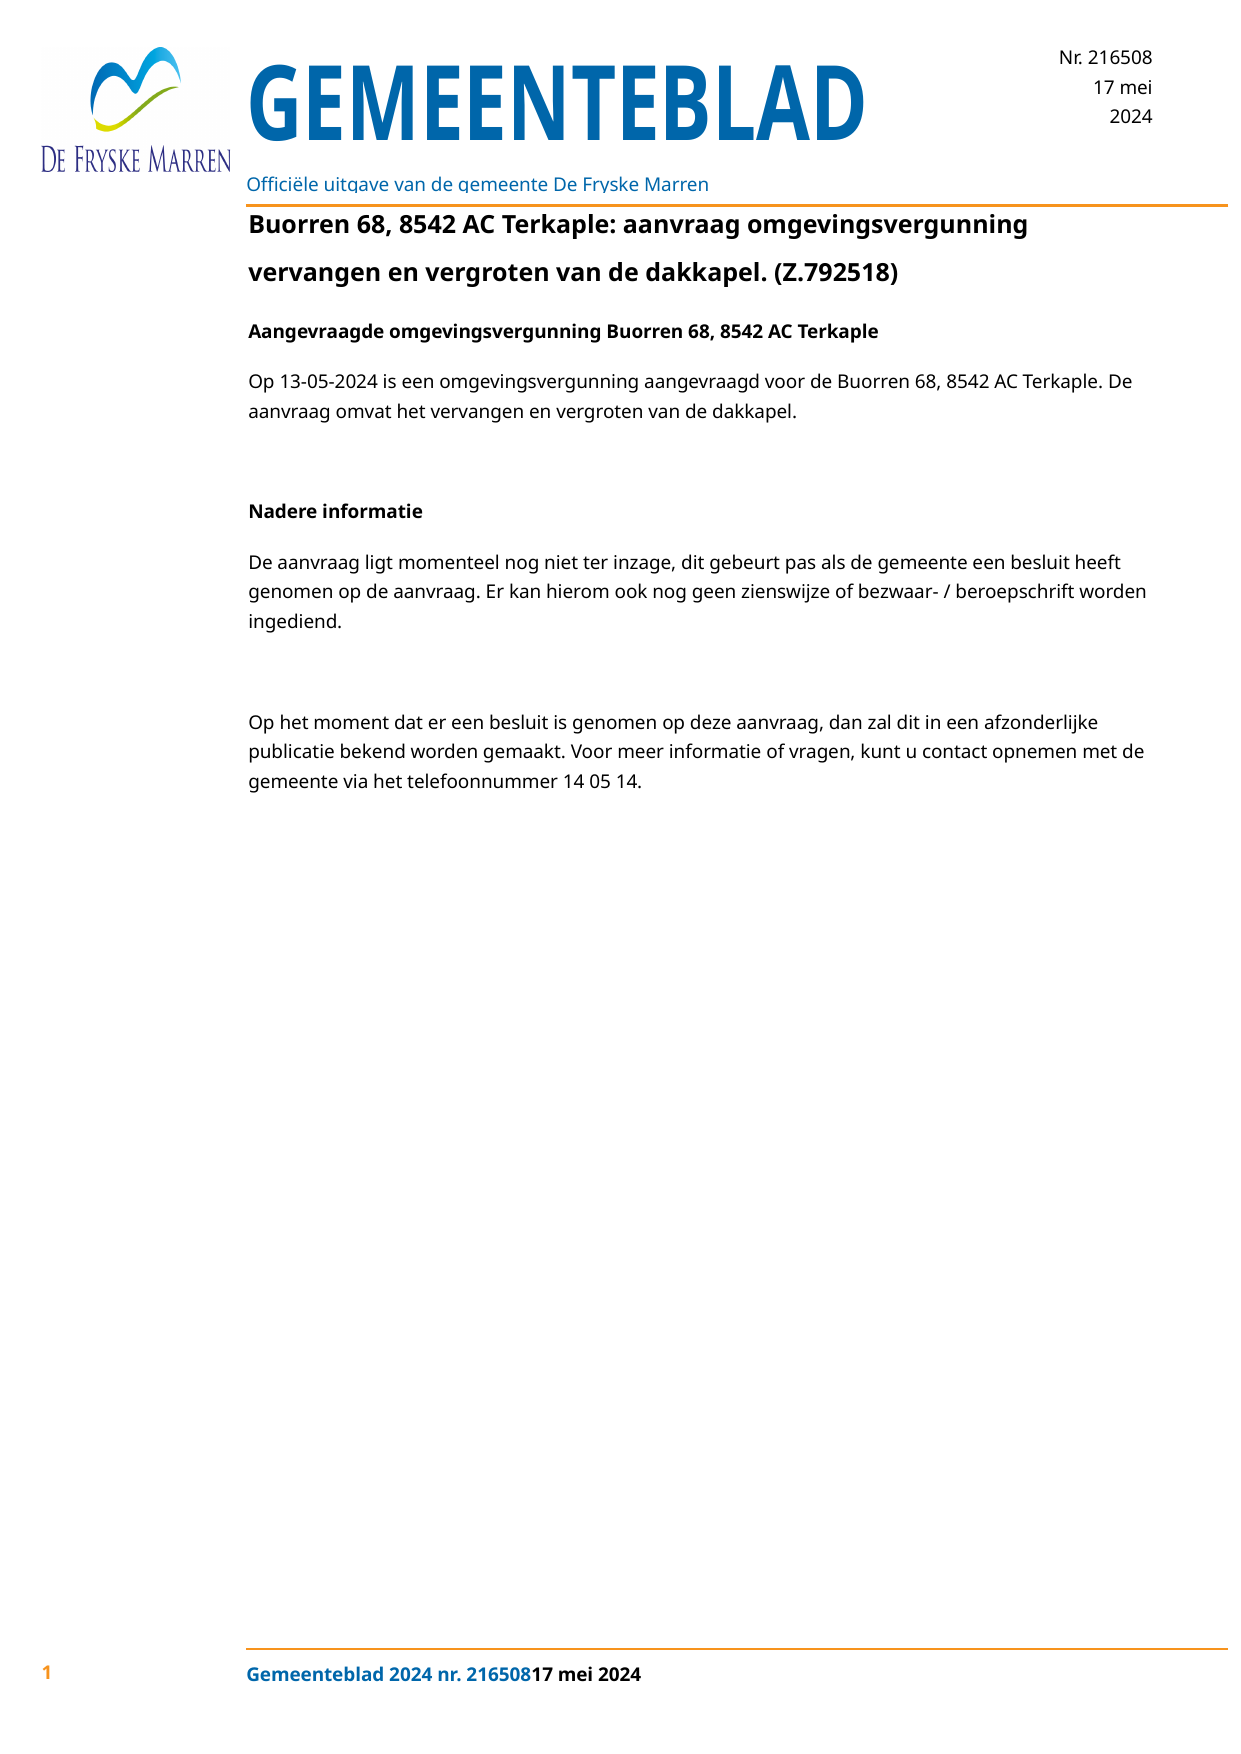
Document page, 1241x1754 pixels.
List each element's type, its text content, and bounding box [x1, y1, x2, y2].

text Buorren 68, 8542 AC Terkaple: aanvraag omgevingsvergunning vervangen en vergroten van de dakkapel. (Z.792518) [248, 207, 1152, 288]
picture [41, 47, 231, 172]
text Nadere informatie [248, 499, 1152, 524]
text Aangevraagde omgevingsvergunning Buorren 68, 8542 AC Terkaple [248, 318, 1152, 344]
text Op het moment dat er een besluit is genomen op deze aanvraag, dan zal dit in een afzonderlijke publicatie bekend worden gemaakt. Voor meer informatie of vragen, kunt u contact opnemen met de gemeente via het telefoonnummer 14 05 14. [248, 709, 1152, 794]
text De aanvraag ligt momenteel nog niet ter inzage, dit gebeurt pas als de gemeente een besluit heeft genomen op de aanvraag. Er kan hierom ook nog geen zienswijze of bezwaar- / beroepschrift worden ingediend. [248, 549, 1152, 634]
text Op 13-05-2024 is een omgevingsvergunning aangevraagd voor de Buorren 68, 8542 AC Terkaple. De aanvraag omvat het vervangen en vergroten van de dakkapel. [248, 368, 1152, 424]
